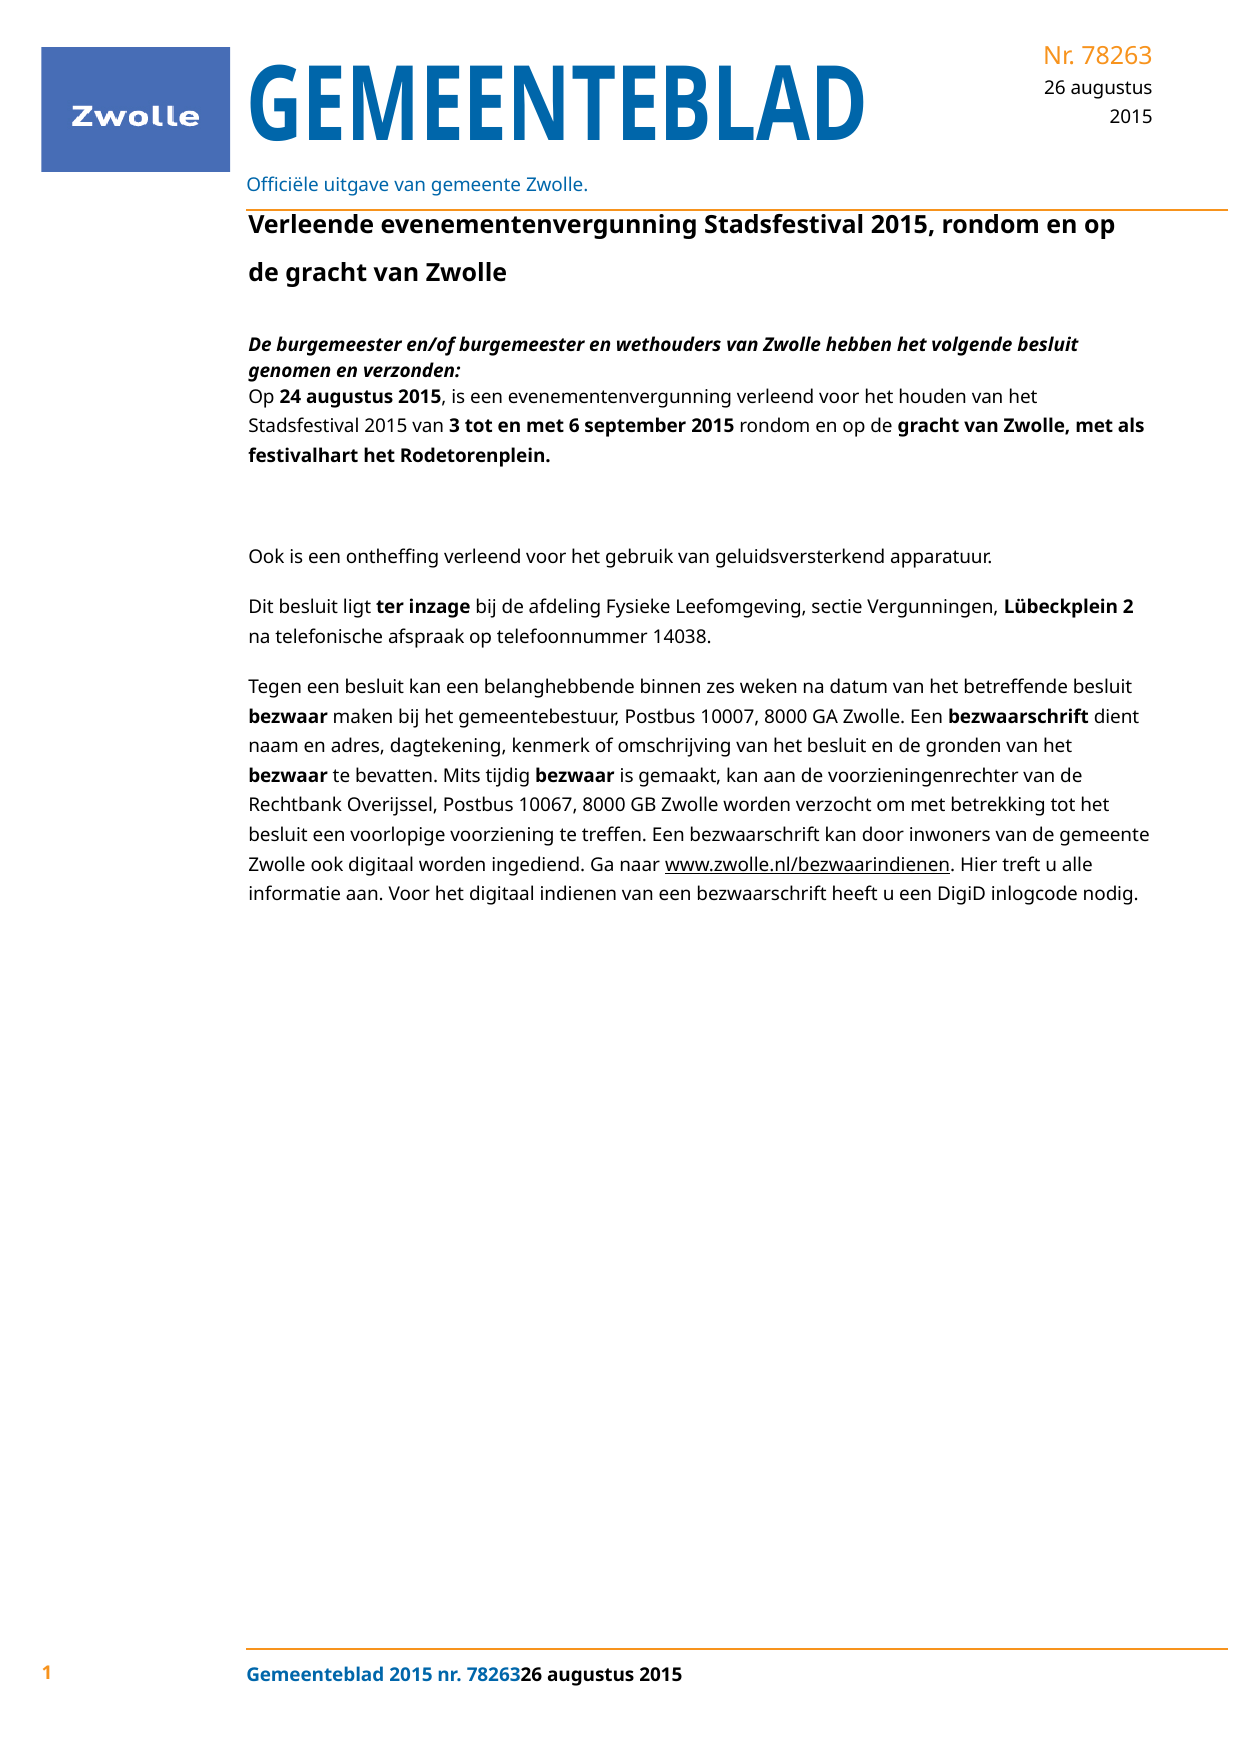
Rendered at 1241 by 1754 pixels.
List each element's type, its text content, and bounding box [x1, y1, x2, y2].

text De burgemeester en/of burgemeester en wethouders van Zwolle hebben het volgende besluit genomen en verzonden: [248, 331, 1152, 383]
picture [41, 47, 231, 172]
text Op 24 augustus 2015, is een evenementenvergunning verleend voor het houden van het Stadsfestival 2015 van 3 tot en met 6 september 2015 rondom en op de gracht van Zwolle, met als festivalhart het Rodetorenplein. [248, 383, 1152, 468]
text Ook is een ontheffing verleend voor het gebruik van geluidsversterkend apparatuur. [248, 543, 1152, 569]
text Tegen een besluit kan een belanghebbende binnen zes weken na datum van het betreffende besluit bezwaar maken bij het gemeentebestuur, Postbus 10007, 8000 GA Zwolle. Een bezwaarschrift dient naam en adres, dagtekening, kenmerk of omschrijving van het besluit en de gronden van het bezwaar te bevatten. Mits tijdig bezwaar is gemaakt, kan aan de voorzieningenrechter van de Rechtbank Overijssel, Postbus 10067, 8000 GB Zwolle worden verzocht om met betrekking tot het besluit een voorlopige voorziening te treffen. Een bezwaarschrift kan door inwoners van de gemeente Zwolle ook digitaal worden ingediend. Ga naar www.zwolle.nl/bezwaarindienen. Hier treft u alle informatie aan. Voor het digitaal indienen van een bezwaarschrift heeft u een DigiD inlogcode nodig. [248, 673, 1152, 906]
text Dit besluit ligt ter inzage bij de afdeling Fysieke Leefomgeving, sectie Vergunningen, Lübeckplein 2 na telefonische afspraak op telefoonnummer 14038. [248, 593, 1152, 649]
text Verleende evenementenvergunning Stadsfestival 2015, rondom en op de gracht van Zwolle [248, 211, 1152, 288]
